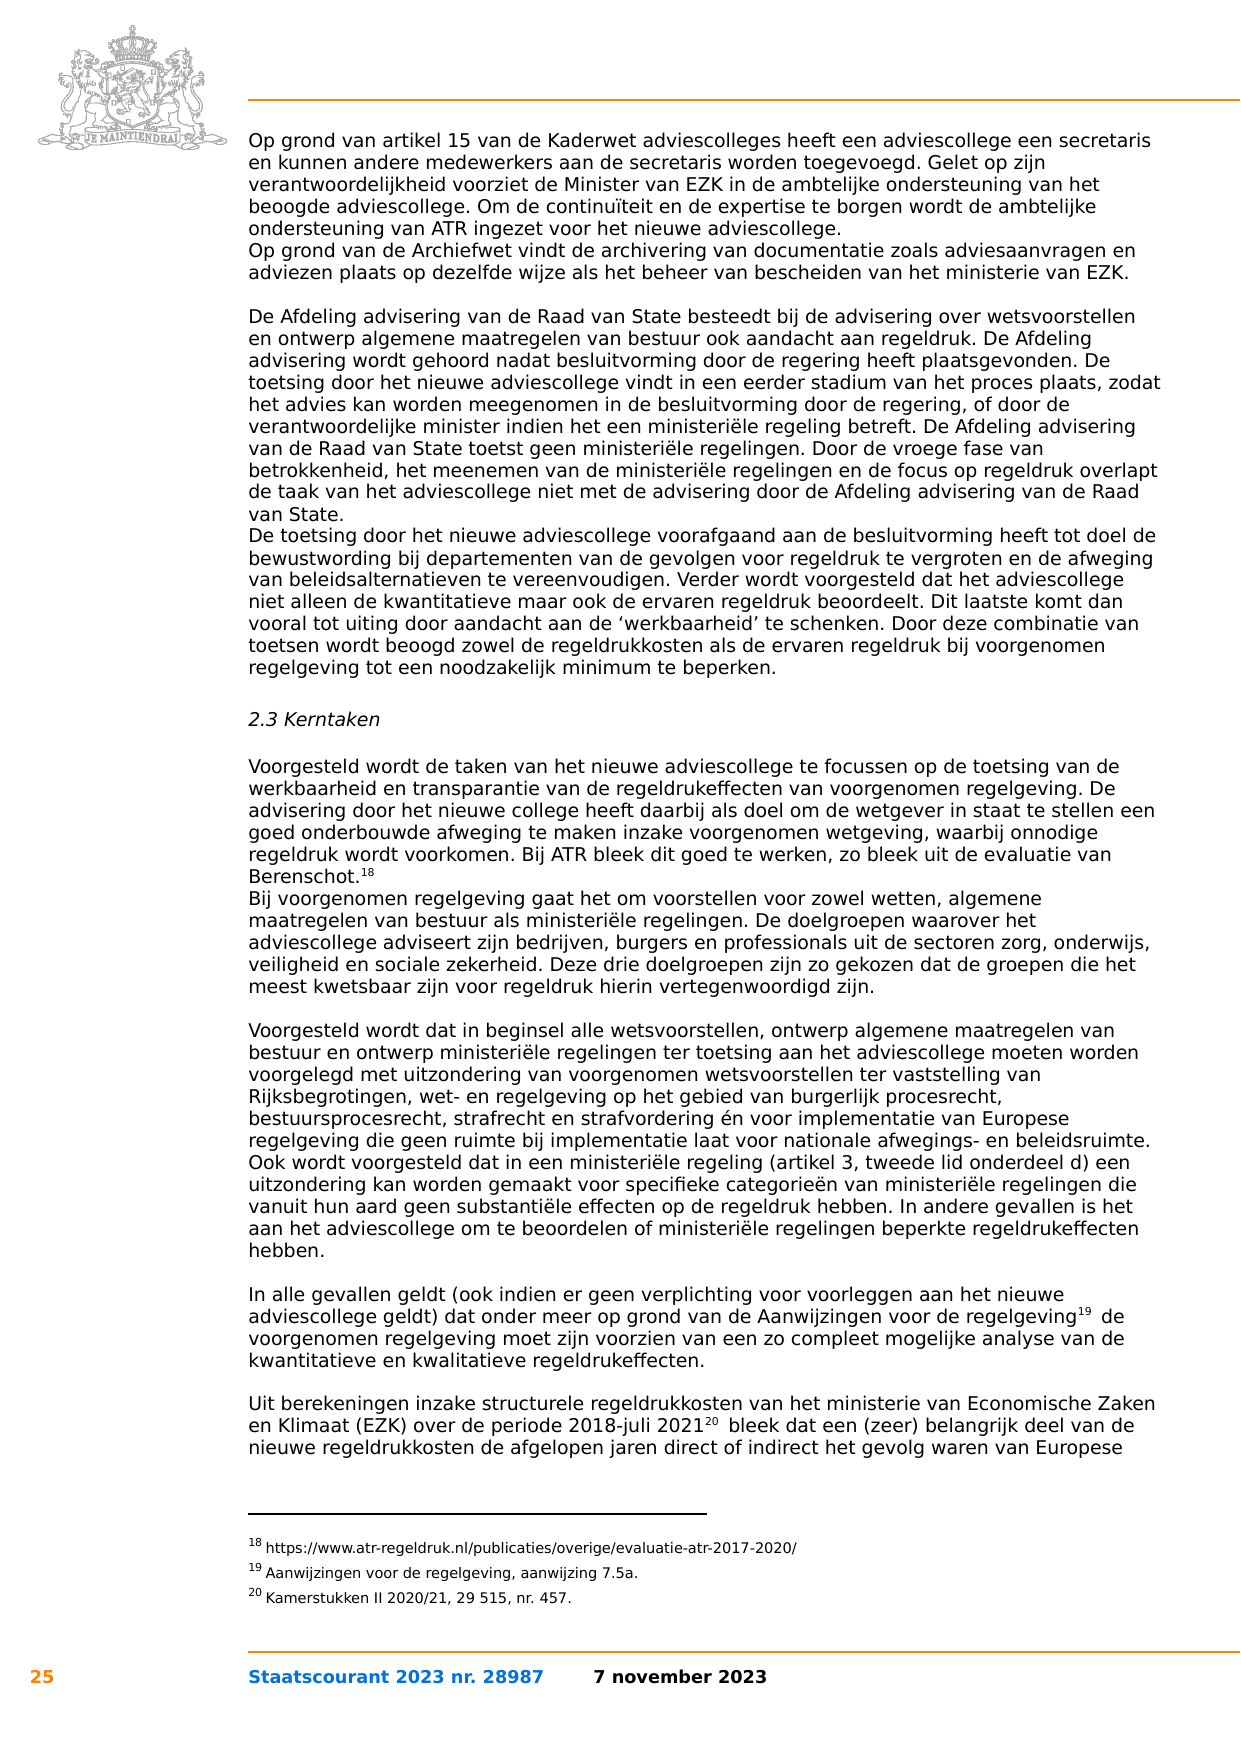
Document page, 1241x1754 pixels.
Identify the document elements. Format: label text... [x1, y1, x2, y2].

text Voorgesteld wordt de taken van het nieuwe adviescollege te focussen op de toetsing van de werkbaarheid en transparantie van de regeldrukeffecten van voorgenomen regelgeving. De advisering door het nieuwe college heeft daarbij als doel om de wetgever in staat te stellen een goed onderbouwde afweging te maken inzake voorgenomen wetgeving, waarbij onnodige regeldruk wordt voorkomen. Bij ATR bleek dit goed te werken, zo bleek uit de evaluatie van Berenschot. [248, 756, 1163, 888]
subtitle 2.3 Kerntaken [248, 709, 1163, 731]
text Op grond van artikel 15 van de Kaderwet adviescolleges heeft een adviescollege een secretaris en kunnen andere medewerkers aan de secretaris worden toegevoegd. Gelet op zijn verantwoordelijkheid voorziet de Minister van EZK in de ambtelijke ondersteuning van het beoogde adviescollege. Om de continuïteit en de expertise te borgen wordt de ambtelijke ondersteuning van ATR ingezet voor het nieuwe adviescollege. [248, 130, 1163, 240]
text De Afdeling advisering van de Raad van State besteedt bij de advisering over wetsvoorstellen en ontwerp algemene maatregelen van bestuur ook aandacht aan regeldruk. De Afdeling advisering wordt gehoord nadat besluitvorming door de regering heeft plaatsgevonden. De toetsing door het nieuwe adviescollege vindt in een eerder stadium van het proces plaats, zodat het advies kan worden meegenomen in de besluitvorming door de regering, of door de verantwoordelijke minister indien het een ministeriële regeling betreft. De Afdeling advisering van de Raad van State toetst geen ministeriële regelingen. Door de vroege fase van betrokkenheid, het meenemen van de ministeriële regelingen en de focus op regeldruk overlapt de taak van het adviescollege niet met de advisering door de Afdeling advisering van de Raad van State. [248, 306, 1163, 525]
text Voorgesteld wordt dat in beginsel alle wetsvoorstellen, ontwerp algemene maatregelen van bestuur en ontwerp ministeriële regelingen ter toetsing aan het adviescollege moeten worden voorgelegd met uitzondering van voorgenomen wetsvoorstellen ter vaststelling van Rijksbegrotingen, wet- en regelgeving op het gebied van burgerlijk procesrecht, bestuursprocesrecht, strafrecht en strafvordering én voor implementatie van Europese regelgeving die geen ruimte bij implementatie laat voor nationale afwegings- en beleidsruimte. Ook wordt voorgesteld dat in een ministeriële regeling (artikel 3, tweede lid onderdeel d) een uitzondering kan worden gemaakt voor specifieke categorieën van ministeriële regelingen die vanuit hun aard geen substantiële effecten op de regeldruk hebben. In andere gevallen is het aan het adviescollege om te beoordelen of ministeriële regelingen beperkte regeldrukeffecten hebben. [248, 1020, 1163, 1262]
text Bij voorgenomen regelgeving gaat het om voorstellen voor zowel wetten, algemene maatregelen van bestuur als ministeriële regelingen. De doelgroepen waarover het adviescollege adviseert zijn bedrijven, burgers en professionals uit de sectoren zorg, onderwijs, veiligheid en sociale zekerheid. Deze drie doelgroepen zijn zo gekozen dat de groepen die het meest kwetsbaar zijn voor regeldruk hierin vertegenwoordigd zijn. [248, 888, 1163, 998]
text In alle gevallen geldt (ook indien er geen verplichting voor voorleggen aan het nieuwe adviescollege geldt) dat onder meer op grond van de Aanwijzingen voor de regelgeving de voorgenomen regelgeving moet zijn voorzien van een zo compleet mogelijke analyse van de kwantitatieve en kwalitatieve regeldrukeffecten. [248, 1283, 1163, 1371]
text Uit berekeningen inzake structurele regeldrukkosten van het ministerie van Economische Zaken en Klimaat (EZK) over de periode 2018-juli 2021 bleek dat een (zeer) belangrijk deel van de nieuwe regeldrukkosten de afgelopen jaren direct of indirect het gevolg waren van Europese [248, 1393, 1163, 1459]
text Op grond van de Archiefwet vindt de archivering van documentatie zoals adviesaanvragen en adviezen plaats op dezelfde wijze als het beheer van bescheiden van het ministerie van EZK. [248, 240, 1163, 284]
text https://www.atr-regeldruk.nl/publicaties/overige/evaluatie-atr-2017-2020/ [248, 1536, 1163, 1558]
text Aanwijzingen voor de regelgeving, aanwijzing 7.5a. [248, 1561, 1163, 1583]
picture [38, 25, 227, 150]
text De toetsing door het nieuwe adviescollege voorafgaand aan de besluitvorming heeft tot doel de bewustwording bij departementen van de gevolgen voor regeldruk te vergroten en de afweging van beleidsalternatieven te vereenvoudigen. Verder wordt voorgesteld dat het adviescollege niet alleen de kwantitatieve maar ook de ervaren regeldruk beoordeelt. Dit laatste komt dan vooral tot uiting door aandacht aan de ‘werkbaarheid’ te schenken. Door deze combinatie van toetsen wordt beoogd zowel de regeldrukkosten als de ervaren regeldruk bij voorgenomen regelgeving tot een noodzakelijk minimum te beperken. [248, 525, 1163, 679]
text Kamerstukken II 2020/21, 29 515, nr. 457. [248, 1586, 1163, 1608]
